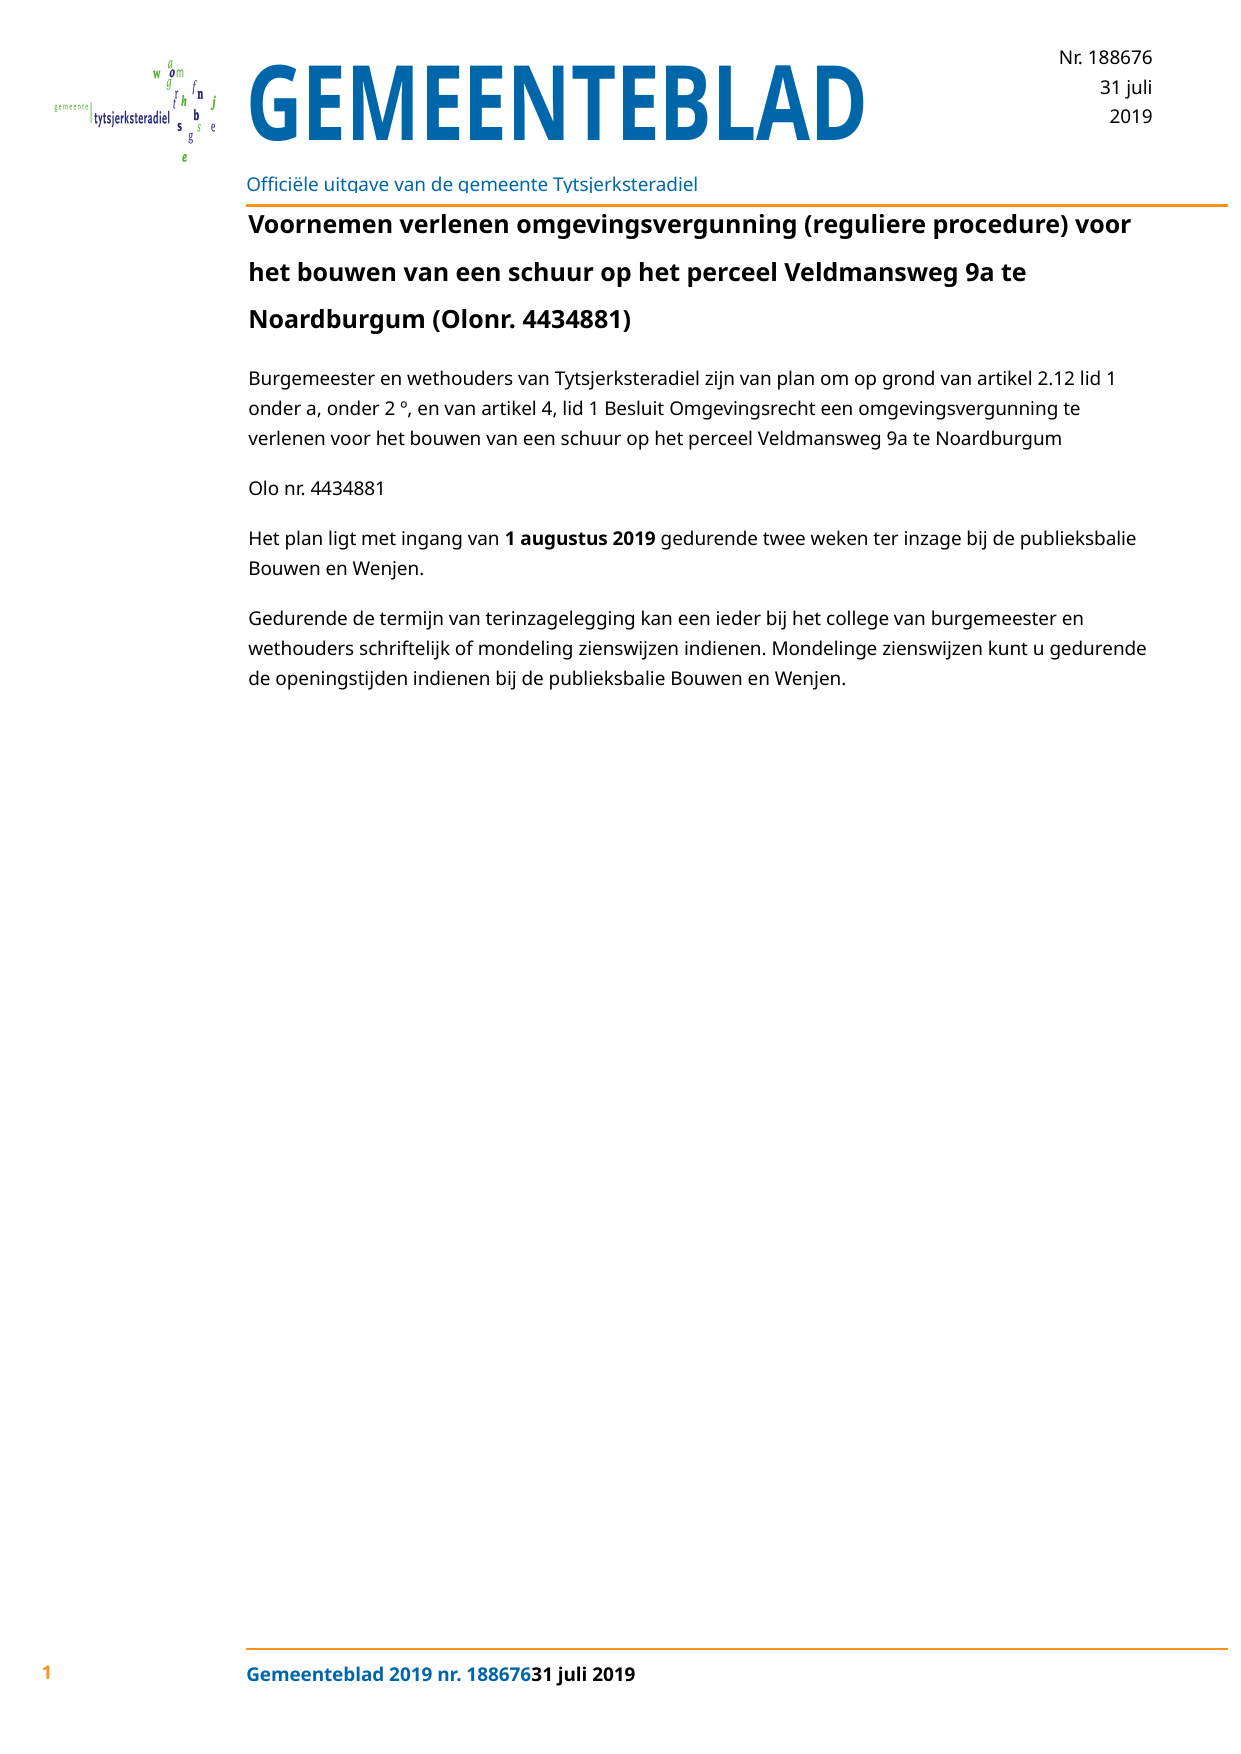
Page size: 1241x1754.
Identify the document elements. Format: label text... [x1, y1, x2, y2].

text Gedurende de termijn van terinzagelegging kan een ieder bij het college van burgemeester en wethouders schriftelijk of mondeling zienswijzen indienen. Mondelinge zienswijzen kunt u gedurende de openingstijden indienen bij de publieksbalie Bouwen en Wenjen. [248, 606, 1152, 690]
text Voornemen verlenen omgevingsvergunning (reguliere procedure) voor het bouwen van een schuur op het perceel Veldmansweg 9a te Noardburgum (Olonr. 4434881) [248, 207, 1152, 336]
text Het plan ligt met ingang van 1 augustus 2019 gedurende twee weken ter inzage bij de publieksbalie Bouwen en Wenjen. [248, 526, 1152, 581]
picture [41, 47, 231, 172]
text Olo nr. 4434881 [248, 475, 1152, 501]
text Burgemeester en wethouders van Tytsjerksteradiel zijn van plan om op grond van artikel 2.12 lid 1 onder a, onder 2 º, en van artikel 4, lid 1 Besluit Omgevingsrecht een omgevingsvergunning te verlenen voor het bouwen van een schuur op het perceel Veldmansweg 9a te Noardburgum [248, 366, 1152, 450]
